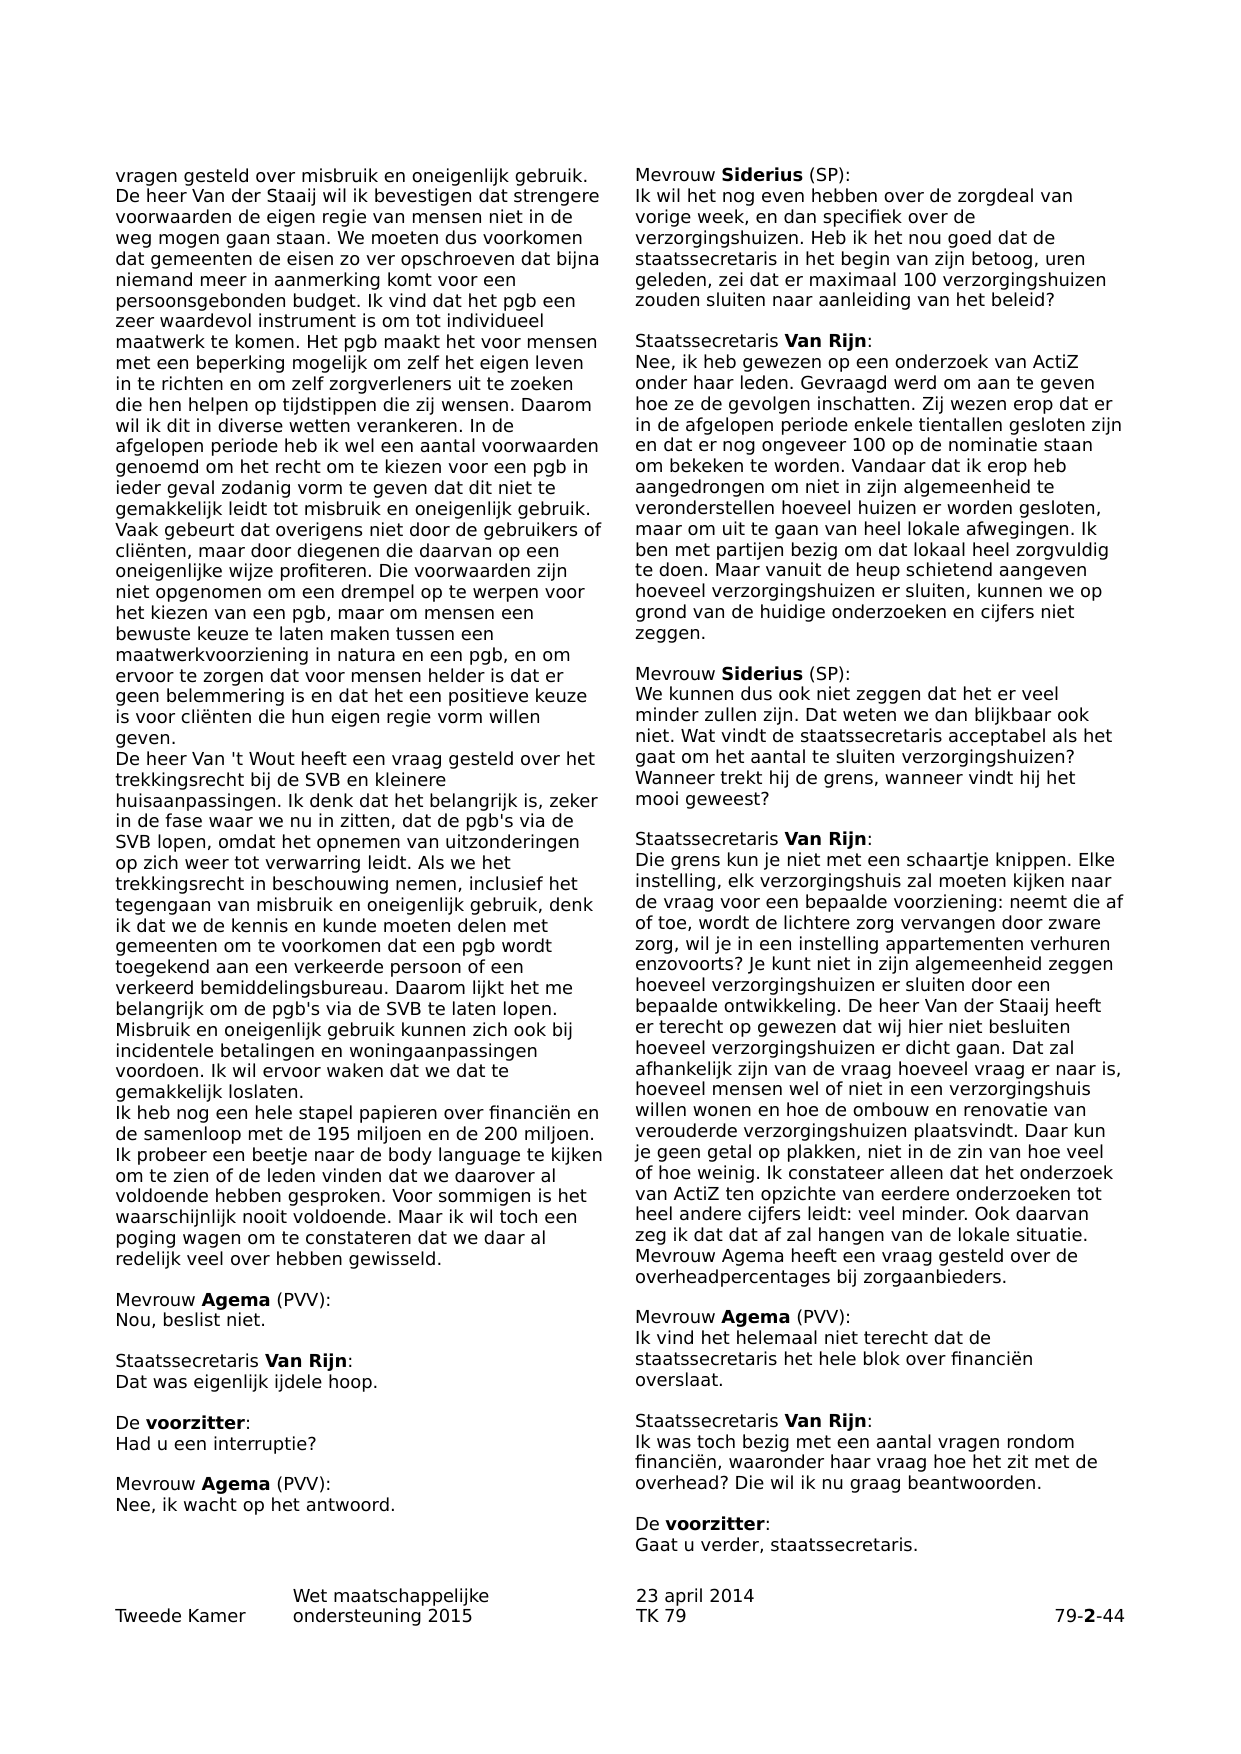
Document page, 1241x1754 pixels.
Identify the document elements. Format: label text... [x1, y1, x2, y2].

text Die grens kun je niet met een schaartje knippen. Elke instelling, elk verzorgingshuis zal moeten kijken naar de vraag voor een bepaalde voorziening: neemt die af of toe, wordt de lichtere zorg vervangen door zware zorg, wil je in een instelling appartementen verhuren enzovoorts? Je kunt niet in zijn algemeenheid zeggen hoeveel verzorgingshuizen er sluiten door een bepaalde ontwikkeling. De heer Van der Staaij heeft er terecht op gewezen dat wij hier niet besluiten hoeveel verzorgingshuizen er dicht gaan. Dat zal afhankelijk zijn van de vraag hoeveel vraag er naar is, hoeveel mensen wel of niet in een verzorgingshuis willen wonen en hoe de ombouw en renovatie van verouderde verzorgingshuizen plaatsvindt. Daar kun je geen getal op plakken, niet in de zin van hoe veel of hoe weinig. Ik constateer alleen dat het onderzoek van ActiZ ten opzichte van eerdere onderzoeken tot heel andere cijfers leidt: veel minder. Ook daarvan zeg ik dat dat af zal hangen van de lokale situatie. [635, 850, 1125, 1246]
text Staatssecretaris Van Rijn: [635, 331, 1125, 352]
text De heer Van 't Wout heeft een vraag gesteld over het trekkingsrecht bij de SVB en kleinere huisaanpassingen. Ik denk dat het belangrijk is, zeker in de fase waar we nu in zitten, dat de pgb's via de SVB lopen, omdat het opnemen van uitzonderingen op zich weer tot verwarring leidt. Als we het trekkingsrecht in beschouwing nemen, inclusief het tegengaan van misbruik en oneigenlijk gebruik, denk ik dat we de kennis en kunde moeten delen met gemeenten om te voorkomen dat een pgb wordt toegekend aan een verkeerde persoon of een verkeerd bemiddelingsbureau. Daarom lijkt het me belangrijk om de pgb's via de SVB te laten lopen. Misbruik en oneigenlijk gebruik kunnen zich ook bij incidentele betalingen en woningaanpassingen voordoen. Ik wil ervoor waken dat we dat te gemakkelijk loslaten. [115, 749, 605, 1103]
text Had u een interruptie? [115, 1433, 605, 1454]
text Mevrouw Agema (PVV): [115, 1289, 605, 1310]
text Staatssecretaris Van Rijn: [635, 829, 1125, 850]
text Gaat u verder, staatssecretaris. [635, 1534, 1125, 1555]
text Mevrouw Agema heeft een vraag gesteld over de overheadpercentages bij zorgaanbieders. [635, 1246, 1125, 1287]
text Nee, ik heb gewezen op een onderzoek van ActiZ onder haar leden. Gevraagd werd om aan te geven hoe ze de gevolgen inschatten. Zij wezen erop dat er in de afgelopen periode enkele tientallen gesloten zijn en dat er nog ongeveer 100 op de nominatie staan om bekeken te worden. Vandaar dat ik erop heb aangedrongen om niet in zijn algemeenheid te veronderstellen hoeveel huizen er worden gesloten, maar om uit te gaan van heel lokale afwegingen. Ik ben met partijen bezig om dat lokaal heel zorgvuldig te doen. Maar vanuit de heup schietend aangeven hoeveel verzorgingshuizen er sluiten, kunnen we op grond van de huidige onderzoeken en cijfers niet zeggen. [635, 352, 1125, 643]
text Ik heb nog een hele stapel papieren over financiën en de samenloop met de 195 miljoen en de 200 miljoen. Ik probeer een beetje naar de body language te kijken om te zien of de leden vinden dat we daarover al voldoende hebben gesproken. Voor sommigen is het waarschijnlijk nooit voldoende. Maar ik wil toch een poging wagen om te constateren dat we daar al redelijk veel over hebben gewisseld. [115, 1103, 605, 1269]
text Mevrouw Agema (PVV): [635, 1307, 1125, 1328]
text Nou, beslist niet. [115, 1310, 605, 1331]
text Nee, ik wacht op het antwoord. [115, 1495, 605, 1516]
text Dat was eigenlijk ijdele hoop. [115, 1372, 605, 1393]
text Ik was toch bezig met een aantal vragen rondom financiën, waaronder haar vraag hoe het zit met de overhead? Die wil ik nu graag beantwoorden. [635, 1431, 1125, 1494]
text Mevrouw Siderius (SP): [635, 165, 1125, 186]
text Staatssecretaris Van Rijn: [635, 1411, 1125, 1431]
text De voorzitter: [635, 1514, 1125, 1534]
text vragen gesteld over misbruik en oneigenlijk gebruik. De heer Van der Staaij wil ik bevestigen dat strengere voorwaarden de eigen regie van mensen niet in de weg mogen gaan staan. We moeten dus voorkomen dat gemeenten de eisen zo ver opschroeven dat bijna niemand meer in aanmerking komt voor een persoonsgebonden budget. Ik vind dat het pgb een zeer waardevol instrument is om tot individueel maatwerk te komen. Het pgb maakt het voor mensen met een beperking mogelijk om zelf het eigen leven in te richten en om zelf zorgverleners uit te zoeken die hen helpen op tijdstippen die zij wensen. Daarom wil ik dit in diverse wetten verankeren. In de afgelopen periode heb ik wel een aantal voorwaarden genoemd om het recht om te kiezen voor een pgb in ieder geval zodanig vorm te geven dat dit niet te gemakkelijk leidt tot misbruik en oneigenlijk gebruik. Vaak gebeurt dat overigens niet door de gebruikers of cliënten, maar door diegenen die daarvan op een oneigenlijke wijze profiteren. Die voorwaarden zijn niet opgenomen om een drempel op te werpen voor het kiezen van een pgb, maar om mensen een bewuste keuze te laten maken tussen een maatwerkvoorziening in natura en een pgb, en om ervoor te zorgen dat voor mensen helder is dat er geen belemmering is en dat het een positieve keuze is voor cliënten die hun eigen regie vorm willen geven. [115, 165, 605, 749]
text Staatssecretaris Van Rijn: [115, 1351, 605, 1372]
text Ik wil het nog even hebben over de zorgdeal van vorige week, en dan specifiek over de verzorgingshuizen. Heb ik het nou goed dat de staatssecretaris in het begin van zijn betoog, uren geleden, zei dat er maximaal 100 verzorgingshuizen zouden sluiten naar aanleiding van het beleid? [635, 186, 1125, 311]
text De voorzitter: [115, 1413, 605, 1433]
text Mevrouw Siderius (SP): [635, 663, 1125, 684]
text We kunnen dus ook niet zeggen dat het er veel minder zullen zijn. Dat weten we dan blijkbaar ook niet. Wat vindt de staatssecretaris acceptabel als het gaat om het aantal te sluiten verzorgingshuizen? Wanneer trekt hij de grens, wanneer vindt hij het mooi geweest? [635, 684, 1125, 809]
text Ik vind het helemaal niet terecht dat de staatssecretaris het hele blok over financiën overslaat. [635, 1328, 1125, 1391]
text Mevrouw Agema (PVV): [115, 1474, 605, 1495]
